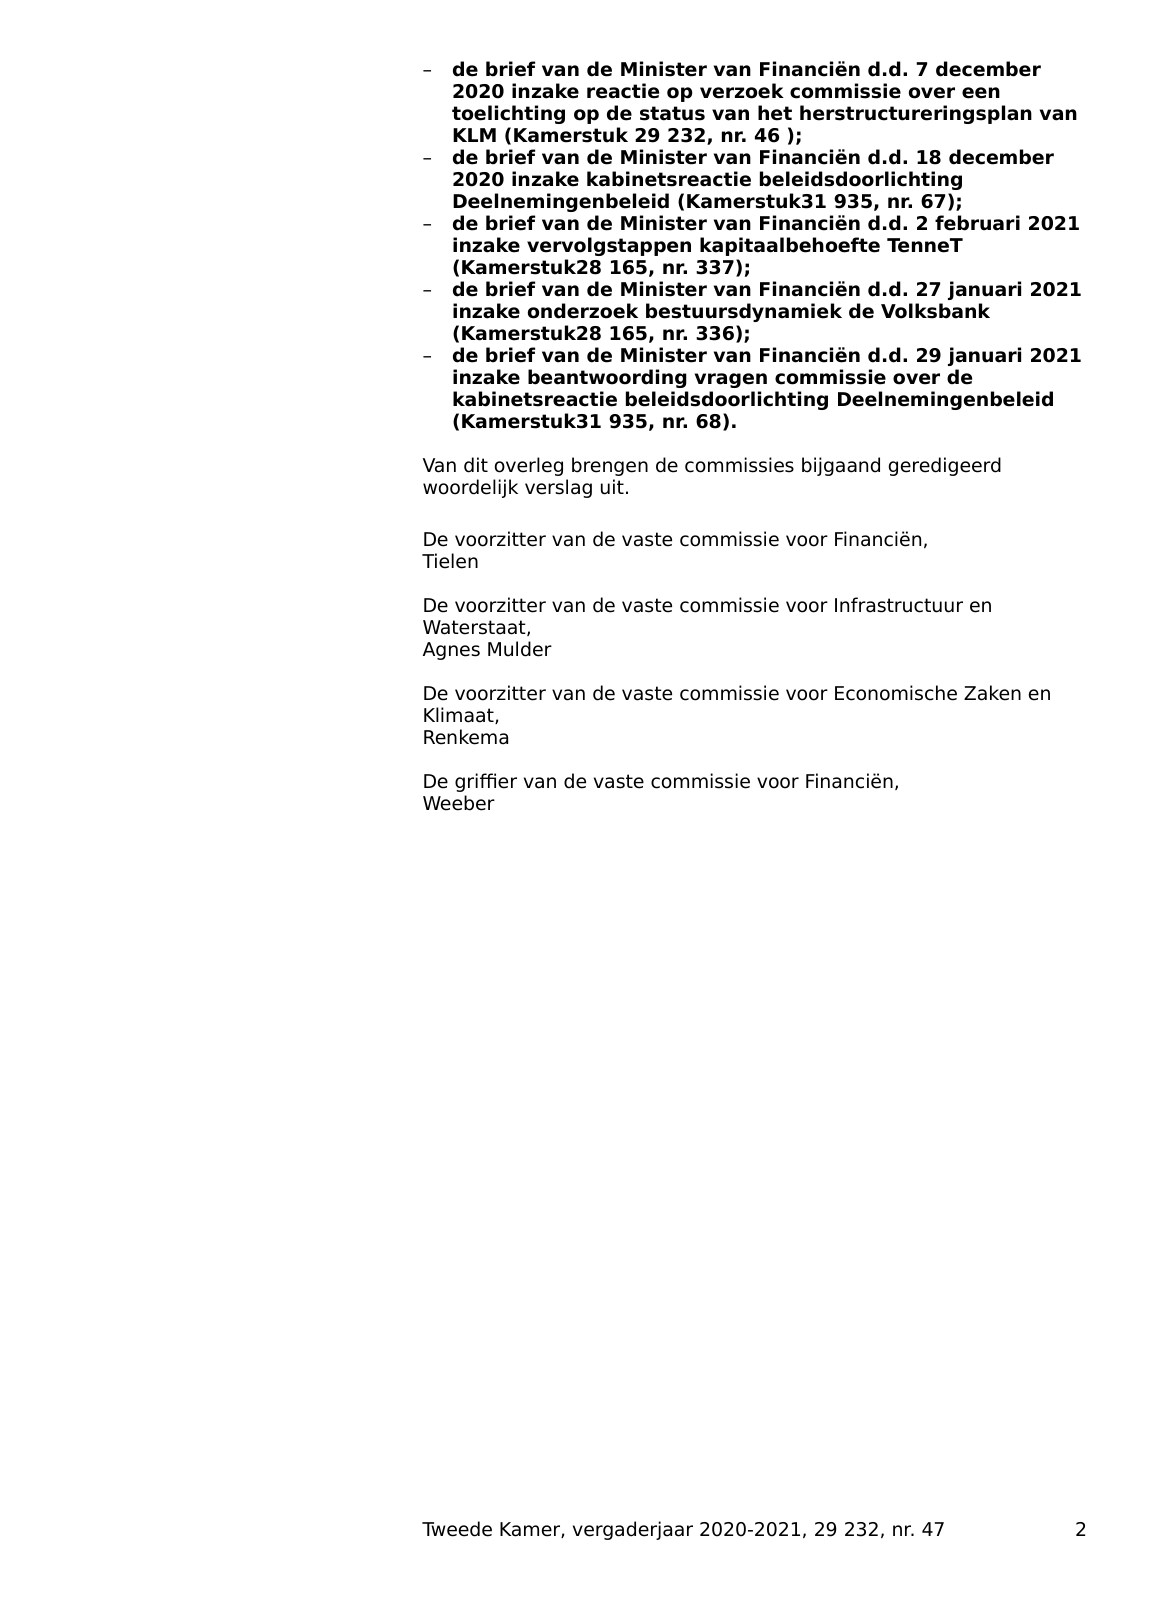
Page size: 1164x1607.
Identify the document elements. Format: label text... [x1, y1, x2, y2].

text – de brief van de Minister van Financiën d.d. 29 januari 2021 inzake beantwoording vragen commissie over de kabinetsreactie beleidsdoorlichting Deelnemingenbeleid (Kamerstuk31 935, nr. 68). [422, 345, 1087, 433]
text De voorzitter van de vaste commissie voor Economische Zaken en Klimaat, Renkema [422, 683, 1087, 749]
text – de brief van de Minister van Financiën d.d. 18 december 2020 inzake kabinetsreactie beleidsdoorlichting Deelnemingenbeleid (Kamerstuk31 935, nr. 67); [422, 147, 1087, 213]
text De voorzitter van de vaste commissie voor Financiën, Tielen [422, 529, 1087, 573]
text – de brief van de Minister van Financiën d.d. 27 januari 2021 inzake onderzoek bestuursdynamiek de Volksbank (Kamerstuk28 165, nr. 336); [422, 279, 1087, 345]
text De voorzitter van de vaste commissie voor Infrastructuur en Waterstaat, Agnes Mulder [422, 595, 1087, 661]
text De griffier van de vaste commissie voor Financiën, Weeber [422, 771, 1087, 815]
text – de brief van de Minister van Financiën d.d. 2 februari 2021 inzake vervolgstappen kapitaalbehoefte TenneT (Kamerstuk28 165, nr. 337); [422, 213, 1087, 279]
text Van dit overleg brengen de commissies bijgaand geredigeerd woordelijk verslag uit. [422, 455, 1087, 499]
text – de brief van de Minister van Financiën d.d. 7 december 2020 inzake reactie op verzoek commissie over een toelichting op de status van het herstructureringsplan van KLM (Kamerstuk 29 232, nr. 46 ); [422, 59, 1087, 147]
